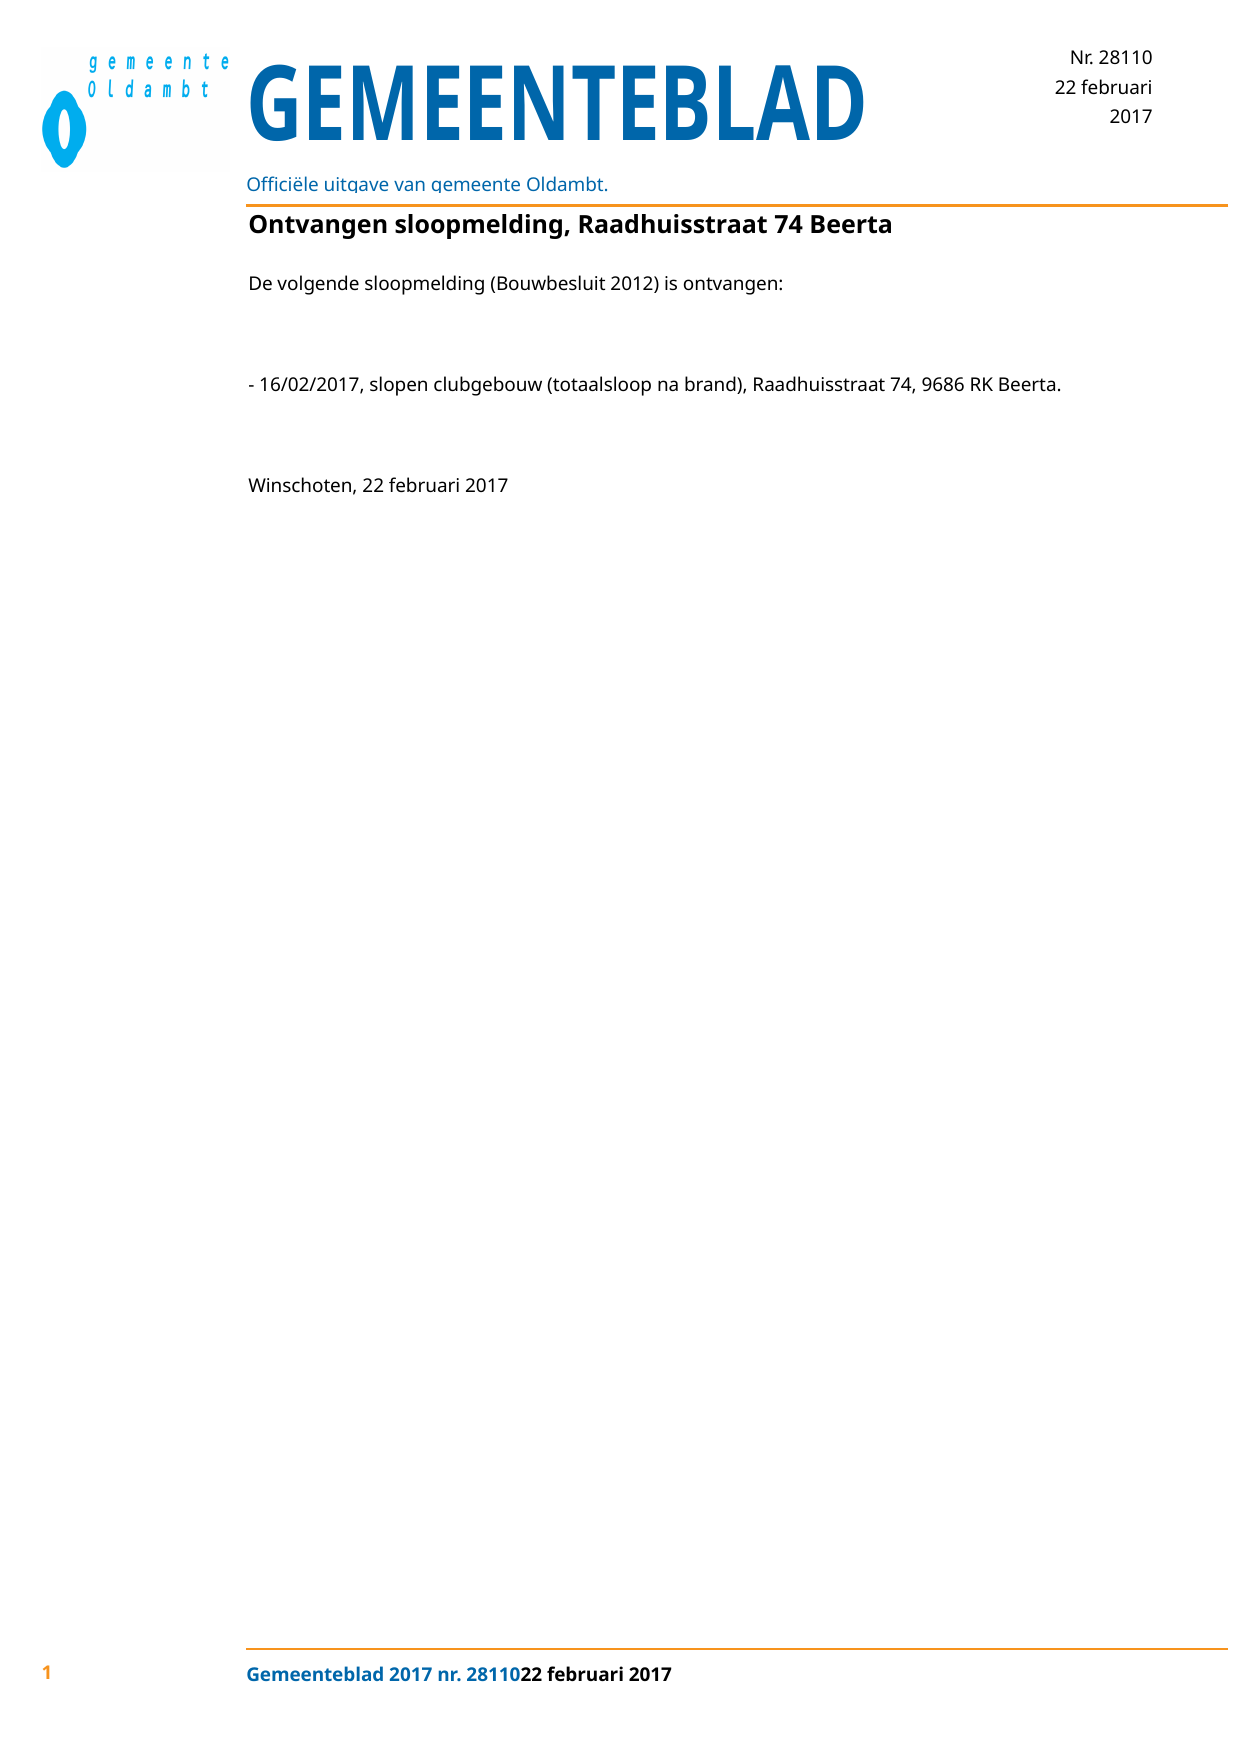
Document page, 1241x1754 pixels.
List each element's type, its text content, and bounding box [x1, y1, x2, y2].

picture [41, 47, 231, 172]
text Ontvangen sloopmelding, Raadhuisstraat 74 Beerta [248, 207, 1152, 241]
text - 16/02/2017, slopen clubgebouw (totaalsloop na brand), Raadhuisstraat 74, 9686 RK Beerta. [248, 371, 1152, 397]
text De volgende sloopmelding (Bouwbesluit 2012) is ontvangen: [248, 270, 1152, 296]
text Winschoten, 22 februari 2017 [248, 472, 1152, 498]
